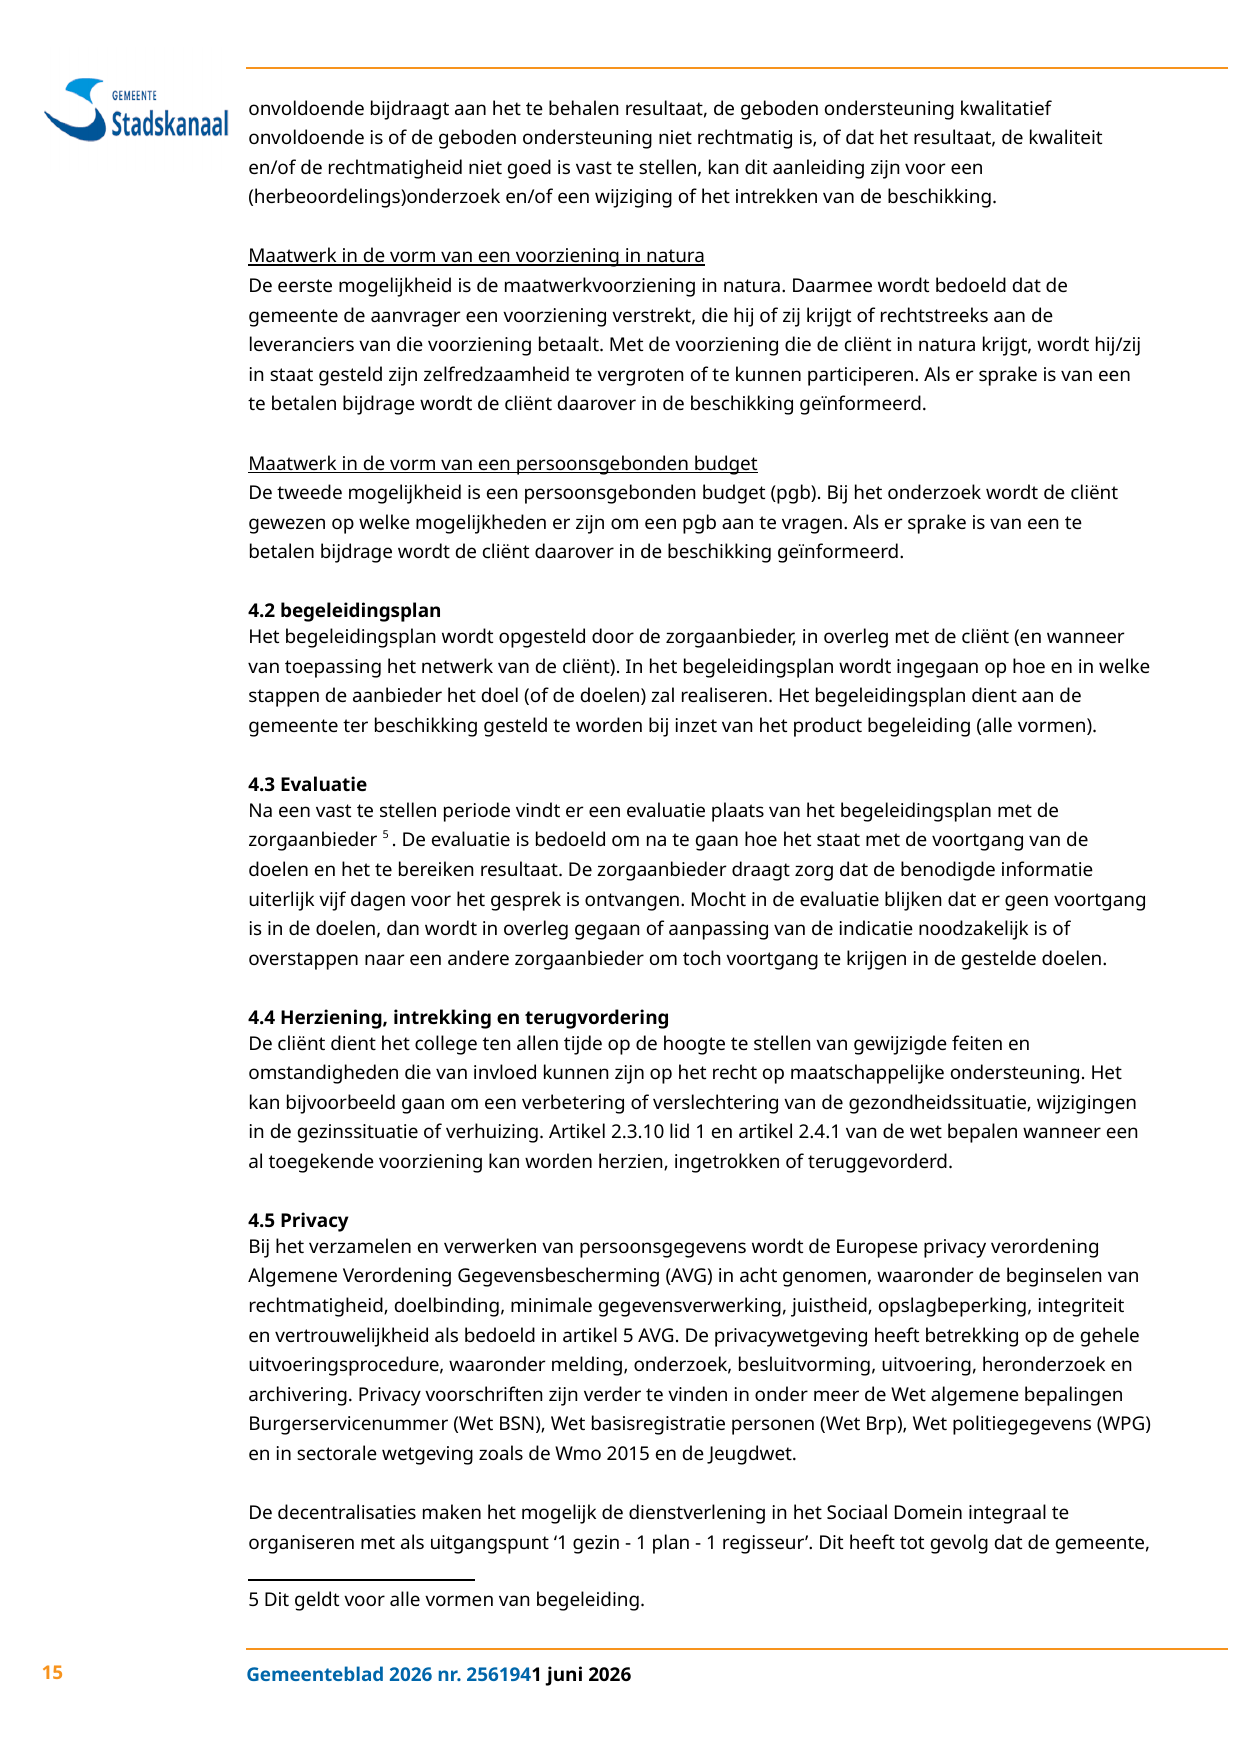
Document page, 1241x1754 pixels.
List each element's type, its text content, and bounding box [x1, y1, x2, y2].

text Na een vast te stellen periode vindt er een evaluatie plaats van het begeleidingsplan met de zorgaanbieder . De evaluatie is bedoeld om na te gaan hoe het staat met de voortgang van de doelen en het te bereiken resultaat. De zorgaanbieder draagt zorg dat de benodigde informatie uiterlijk vijf dagen voor het gesprek is ontvangen. Mocht in de evaluatie blijken dat er geen voortgang is in de doelen, dan wordt in overleg gegaan of aanpassing van de indicatie noodzakelijk is of overstappen naar een andere zorgaanbieder om toch voortgang te krijgen in de gestelde doelen. [248, 797, 1152, 971]
text onvoldoende bijdraagt aan het te behalen resultaat, de geboden ondersteuning kwalitatief onvoldoende is of de geboden ondersteuning niet rechtmatig is, of dat het resultaat, de kwaliteit en/of de rechtmatigheid niet goed is vast te stellen, kan dit aanleiding zijn voor een (herbeoordelings)onderzoek en/of een wijziging of het intrekken van de beschikking. [248, 95, 1152, 209]
text Het begeleidingsplan wordt opgesteld door de zorgaanbieder, in overleg met de cliënt (en wanneer van toepassing het netwerk van de cliënt). In het begeleidingsplan wordt ingegaan op hoe en in welke stappen de aanbieder het doel (of de doelen) zal realiseren. Het begeleidingsplan dient aan de gemeente ter beschikking gesteld te worden bij inzet van het product begeleiding (alle vormen). [248, 623, 1152, 738]
text Maatwerk in de vorm van een voorziening in natura [248, 243, 1152, 268]
text 4.5 Privacy [248, 1207, 1152, 1233]
text De tweede mogelijkheid is een persoonsgebonden budget (pgb). Bij het onderzoek wordt de cliënt gewezen op welke mogelijkheden er zijn om een pgb aan te vragen. Als er sprake is van een te betalen bijdrage wordt de cliënt daarover in de beschikking geïnformeerd. [248, 479, 1152, 564]
picture [41, 47, 231, 172]
text 4.2 begeleidingsplan [248, 598, 1152, 623]
text 4.3 Evaluatie [248, 771, 1152, 797]
text Dit geldt voor alle vormen van begeleiding. [248, 1586, 1152, 1612]
text De decentralisaties maken het mogelijk de dienstverlening in het Sociaal Domein integraal te organiseren met als uitgangspunt ‘1 gezin - 1 plan - 1 regisseur’. Dit heeft tot gevolg dat de gemeente, [248, 1499, 1152, 1555]
text Maatwerk in de vorm van een persoonsgebonden budget [248, 450, 1152, 476]
text 4.4 Herziening, intrekking en terugvordering [248, 1004, 1152, 1030]
text De cliënt dient het college ten allen tijde op de hoogte te stellen van gewijzigde feiten en omstandigheden die van invloed kunnen zijn op het recht op maatschappelijke ondersteuning. Het kan bijvoorbeeld gaan om een verbetering of verslechtering van de gezondheidssituatie, wijzigingen in de gezinssituatie of verhuizing. Artikel 2.3.10 lid 1 en artikel 2.4.1 van de wet bepalen wanneer een al toegekende voorziening kan worden herzien, ingetrokken of teruggevorderd. [248, 1030, 1152, 1174]
text De eerste mogelijkheid is de maatwerkvoorziening in natura. Daarmee wordt bedoeld dat de gemeente de aanvrager een voorziening verstrekt, die hij of zij krijgt of rechtstreeks aan de leveranciers van die voorziening betaalt. Met de voorziening die de cliënt in natura krijgt, wordt hij/zij in staat gesteld zijn zelfredzaamheid te vergroten of te kunnen participeren. Als er sprake is van een te betalen bijdrage wordt de cliënt daarover in de beschikking geïnformeerd. [248, 272, 1152, 416]
text Bij het verzamelen en verwerken van persoonsgegevens wordt de Europese privacy verordening Algemene Verordening Gegevensbescherming (AVG) in acht genomen, waaronder de beginselen van rechtmatigheid, doelbinding, minimale gegevensverwerking, juistheid, opslagbeperking, integriteit en vertrouwelijkheid als bedoeld in artikel 5 AVG. De privacywetgeving heeft betrekking op de gehele uitvoeringsprocedure, waaronder melding, onderzoek, besluitvorming, uitvoering, heronderzoek en archivering. Privacy voorschriften zijn verder te vinden in onder meer de Wet algemene bepalingen Burgerservicenummer (Wet BSN), Wet basisregistratie personen (Wet Brp), Wet politiegegevens (WPG) en in sectorale wetgeving zoals de Wmo 2015 en de Jeugdwet. [248, 1233, 1152, 1466]
